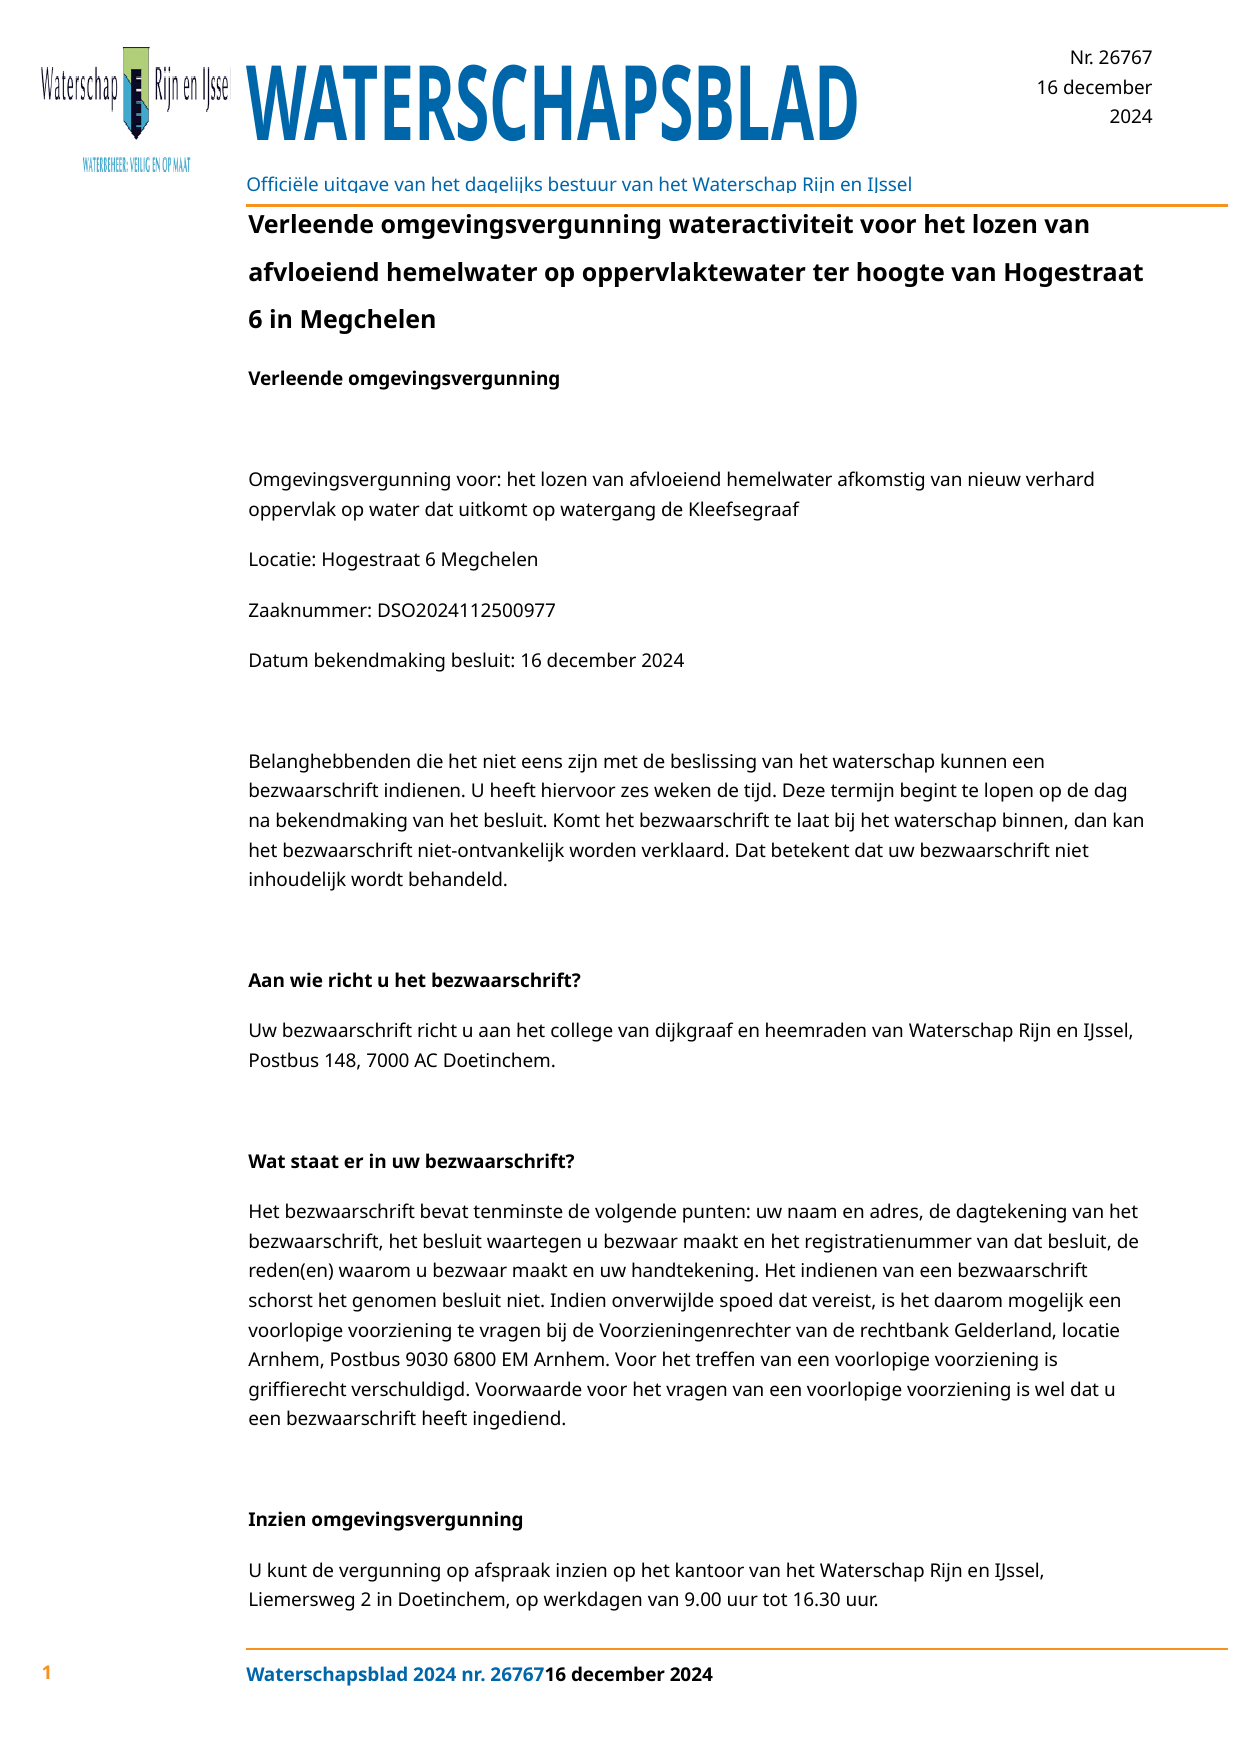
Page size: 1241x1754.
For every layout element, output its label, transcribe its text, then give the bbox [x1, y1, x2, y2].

text Datum bekendmaking besluit: 16 december 2024 [248, 647, 1152, 673]
text Belanghebbenden die het niet eens zijn met de beslissing van het waterschap kunnen een bezwaarschrift indienen. U heeft hiervoor zes weken de tijd. Deze termijn begint te lopen op de dag na bekendmaking van het besluit. Komt het bezwaarschrift te laat bij het waterschap binnen, dan kan het bezwaarschrift niet-ontvankelijk worden verklaard. Dat betekent dat uw bezwaarschrift niet inhoudelijk wordt behandeld. [248, 748, 1152, 892]
text Zaaknummer: DSO2024112500977 [248, 597, 1152, 622]
text Aan wie richt u het bezwaarschrift? [248, 967, 1152, 993]
picture [41, 47, 231, 172]
text Verleende omgevingsvergunning [248, 366, 1152, 391]
text Omgevingsvergunning voor: het lozen van afvloeiend hemelwater afkomstig van nieuw verhard oppervlak op water dat uitkomt op watergang de Kleefsegraaf [248, 466, 1152, 522]
text U kunt de vergunning op afspraak inzien op het kantoor van het Waterschap Rijn en IJssel, Liemersweg 2 in Doetinchem, op werkdagen van 9.00 uur tot 16.30 uur. [248, 1557, 1152, 1612]
text Het bezwaarschrift bevat tenminste de volgende punten: uw naam en adres, de dagtekening van het bezwaarschrift, het besluit waartegen u bezwaar maakt en het registratienummer van dat besluit, de reden(en) waarom u bezwaar maakt en uw handtekening. Het indienen van een bezwaarschrift schorst het genomen besluit niet. Indien onverwijlde spoed dat vereist, is het daarom mogelijk een voorlopige voorziening te vragen bij de Voorzieningenrechter van de rechtbank Gelderland, locatie Arnhem, Postbus 9030 6800 EM Arnhem. Voor het treffen van een voorlopige voorziening is griffierecht verschuldigd. Voorwaarde voor het vragen van een voorlopige voorziening is wel dat u een bezwaarschrift heeft ingediend. [248, 1198, 1152, 1431]
text Inzien omgevingsvergunning [248, 1506, 1152, 1532]
text Wat staat er in uw bezwaarschrift? [248, 1148, 1152, 1174]
text Verleende omgevingsvergunning wateractiviteit voor het lozen van afvloeiend hemelwater op oppervlaktewater ter hoogte van Hogestraat 6 in Megchelen [248, 207, 1152, 336]
text Uw bezwaarschrift richt u aan het college van dijkgraaf en heemraden van Waterschap Rijn en IJssel, Postbus 148, 7000 AC Doetinchem. [248, 1018, 1152, 1073]
text Locatie: Hogestraat 6 Megchelen [248, 546, 1152, 572]
